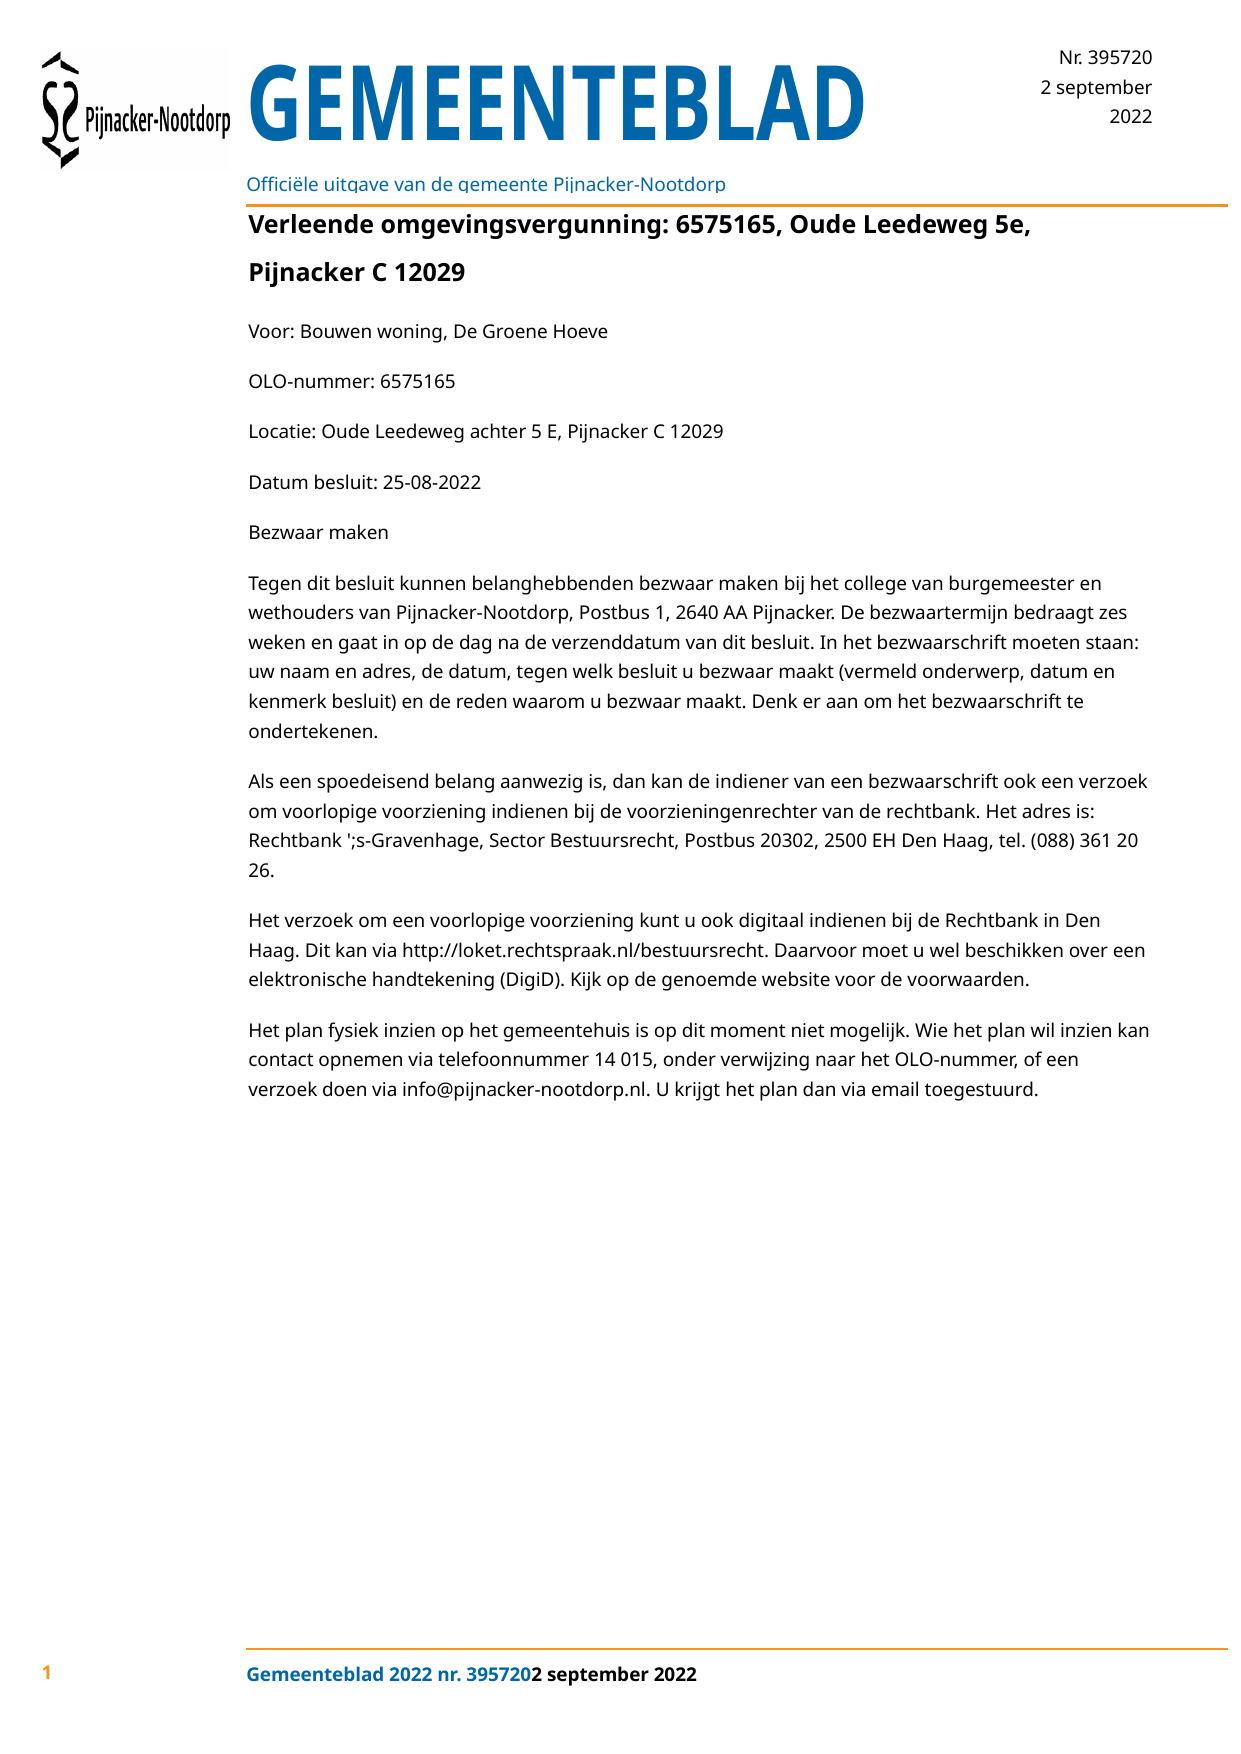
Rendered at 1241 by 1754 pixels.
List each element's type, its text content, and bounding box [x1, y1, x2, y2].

text Het verzoek om een voorlopige voorziening kunt u ook digitaal indienen bij de Rechtbank in Den Haag. Dit kan via http://loket.rechtspraak.nl/bestuursrecht. Daarvoor moet u wel beschikken over een elektronische handtekening (DigiD). Kijk op de genoemde website voor de voorwaarden. [248, 907, 1152, 992]
text Het plan fysiek inzien op het gemeentehuis is op dit moment niet mogelijk. Wie het plan wil inzien kan contact opnemen via telefoonnummer 14 015, onder verwijzing naar het OLO-nummer, of een verzoek doen via info@pijnacker-nootdorp.nl. U krijgt het plan dan via email toegestuurd. [248, 1017, 1152, 1102]
text OLO-nummer: 6575165 [248, 368, 1152, 394]
text Locatie: Oude Leedeweg achter 5 E, Pijnacker C 12029 [248, 419, 1152, 444]
picture [41, 47, 231, 172]
text Verleende omgevingsvergunning: 6575165, Oude Leedeweg 5e, Pijnacker C 12029 [248, 207, 1152, 288]
text Als een spoedeisend belang aanwezig is, dan kan de indiener van een bezwaarschrift ook een verzoek om voorlopige voorziening indienen bij de voorzieningenrechter van de rechtbank. Het adres is: Rechtbank ';s-Gravenhage, Sector Bestuursrecht, Postbus 20302, 2500 EH Den Haag, tel. (088) 361 20 26. [248, 768, 1152, 883]
text Voor: Bouwen woning, De Groene Hoeve [248, 318, 1152, 344]
text Tegen dit besluit kunnen belanghebbenden bezwaar maken bij het college van burgemeester en wethouders van Pijnacker-Nootdorp, Postbus 1, 2640 AA Pijnacker. De bezwaartermijn bedraagt zes weken en gaat in op de dag na de verzenddatum van dit besluit. In het bezwaarschrift moeten staan: uw naam en adres, de datum, tegen welk besluit u bezwaar maakt (vermeld onderwerp, datum en kenmerk besluit) en de reden waarom u bezwaar maakt. Denk er aan om het bezwaarschrift te ondertekenen. [248, 570, 1152, 744]
text Datum besluit: 25-08-2022 [248, 469, 1152, 495]
text Bezwaar maken [248, 519, 1152, 545]
